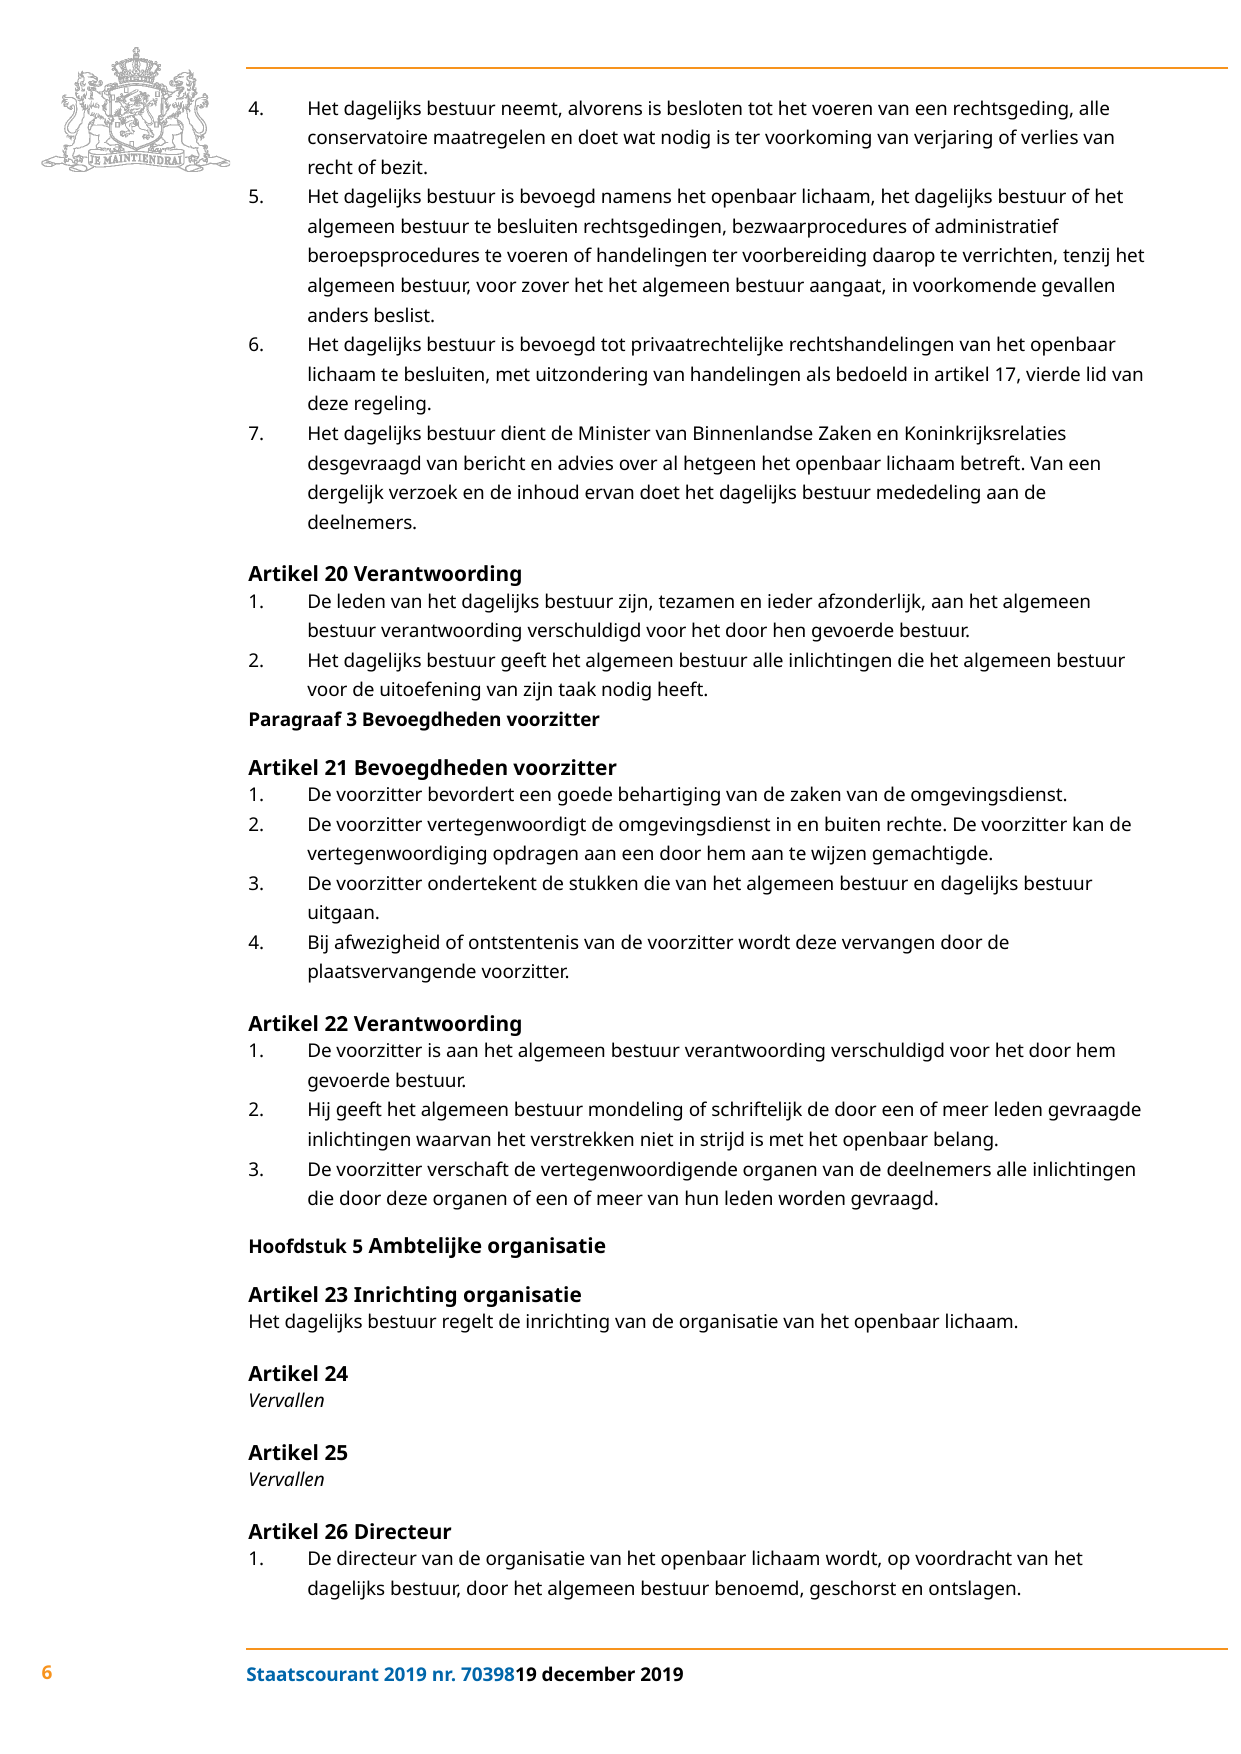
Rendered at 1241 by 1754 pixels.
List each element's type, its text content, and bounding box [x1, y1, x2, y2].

list Het dagelijks bestuur is bevoegd tot privaatrechtelijke rechtshandelingen van het openbaar lichaam te besluiten, met uitzondering van handelingen als bedoeld in artikel 17, vierde lid van deze regeling. [248, 331, 1152, 416]
list Het dagelijks bestuur neemt, alvorens is besloten tot het voeren van een rechtsgeding, alle conservatoire maatregelen en doet wat nodig is ter voorkoming van verjaring of verlies van recht of bezit. [248, 95, 1152, 180]
text Vervallen [248, 1466, 1152, 1492]
list De voorzitter ondertekent de stukken die van het algemeen bestuur en dagelijks bestuur uitgaan. [248, 870, 1152, 925]
text Artikel 25 [248, 1438, 1152, 1466]
text Hoofdstuk 5 Ambtelijke organisatie [248, 1231, 1152, 1259]
list De directeur van de organisatie van het openbaar lichaam wordt, op voordracht van het dagelijks bestuur, door het algemeen bestuur benoemd, geschorst en ontslagen. [248, 1545, 1152, 1601]
text Artikel 20 Verantwoording [248, 559, 1152, 588]
list Bij afwezigheid of ontstentenis van de voorzitter wordt deze vervangen door de plaatsvervangende voorzitter. [248, 929, 1152, 984]
list De voorzitter vertegenwoordigt de omgevingsdienst in en buiten rechte. De voorzitter kan de vertegenwoordiging opdragen aan een door hem aan te wijzen gemachtigde. [248, 811, 1152, 866]
list Het dagelijks bestuur geeft het algemeen bestuur alle inlichtingen die het algemeen bestuur voor de uitoefening van zijn taak nodig heeft. [248, 647, 1152, 702]
text Artikel 26 Directeur [248, 1517, 1152, 1545]
text Artikel 22 Verantwoording [248, 1009, 1152, 1037]
text Artikel 21 Bevoegdheden voorzitter [248, 753, 1152, 781]
text Het dagelijks bestuur regelt de inrichting van de organisatie van het openbaar lichaam. [248, 1309, 1152, 1334]
list Het dagelijks bestuur dient de Minister van Binnenlandse Zaken en Koninkrijksrelaties desgevraagd van bericht en advies over al hetgeen het openbaar lichaam betreft. Van een dergelijk verzoek en de inhoud ervan doet het dagelijks bestuur mededeling aan de deelnemers. [248, 420, 1152, 535]
text Paragraaf 3 Bevoegdheden voorzitter [248, 706, 1152, 732]
text Artikel 24 [248, 1359, 1152, 1388]
list De voorzitter verschaft de vertegenwoordigende organen van de deelnemers alle inlichtingen die door deze organen of een of meer van hun leden worden gevraagd. [248, 1156, 1152, 1211]
text Artikel 23 Inrichting organisatie [248, 1280, 1152, 1309]
picture [41, 47, 231, 172]
list Hij geeft het algemeen bestuur mondeling of schriftelijk de door een of meer leden gevraagde inlichtingen waarvan het verstrekken niet in strijd is met het openbaar belang. [248, 1097, 1152, 1152]
text Vervallen [248, 1388, 1152, 1413]
list Het dagelijks bestuur is bevoegd namens het openbaar lichaam, het dagelijks bestuur of het algemeen bestuur te besluiten rechtsgedingen, bezwaarprocedures of administratief beroepsprocedures te voeren of handelingen ter voorbereiding daarop te verrichten, tenzij het algemeen bestuur, voor zover het het algemeen bestuur aangaat, in voorkomende gevallen anders beslist. [248, 183, 1152, 328]
list De leden van het dagelijks bestuur zijn, tezamen en ieder afzonderlijk, aan het algemeen bestuur verantwoording verschuldigd voor het door hen gevoerde bestuur. [248, 588, 1152, 643]
list De voorzitter bevordert een goede behartiging van de zaken van de omgevingsdienst. [248, 781, 1152, 807]
list De voorzitter is aan het algemeen bestuur verantwoording verschuldigd voor het door hem gevoerde bestuur. [248, 1037, 1152, 1093]
